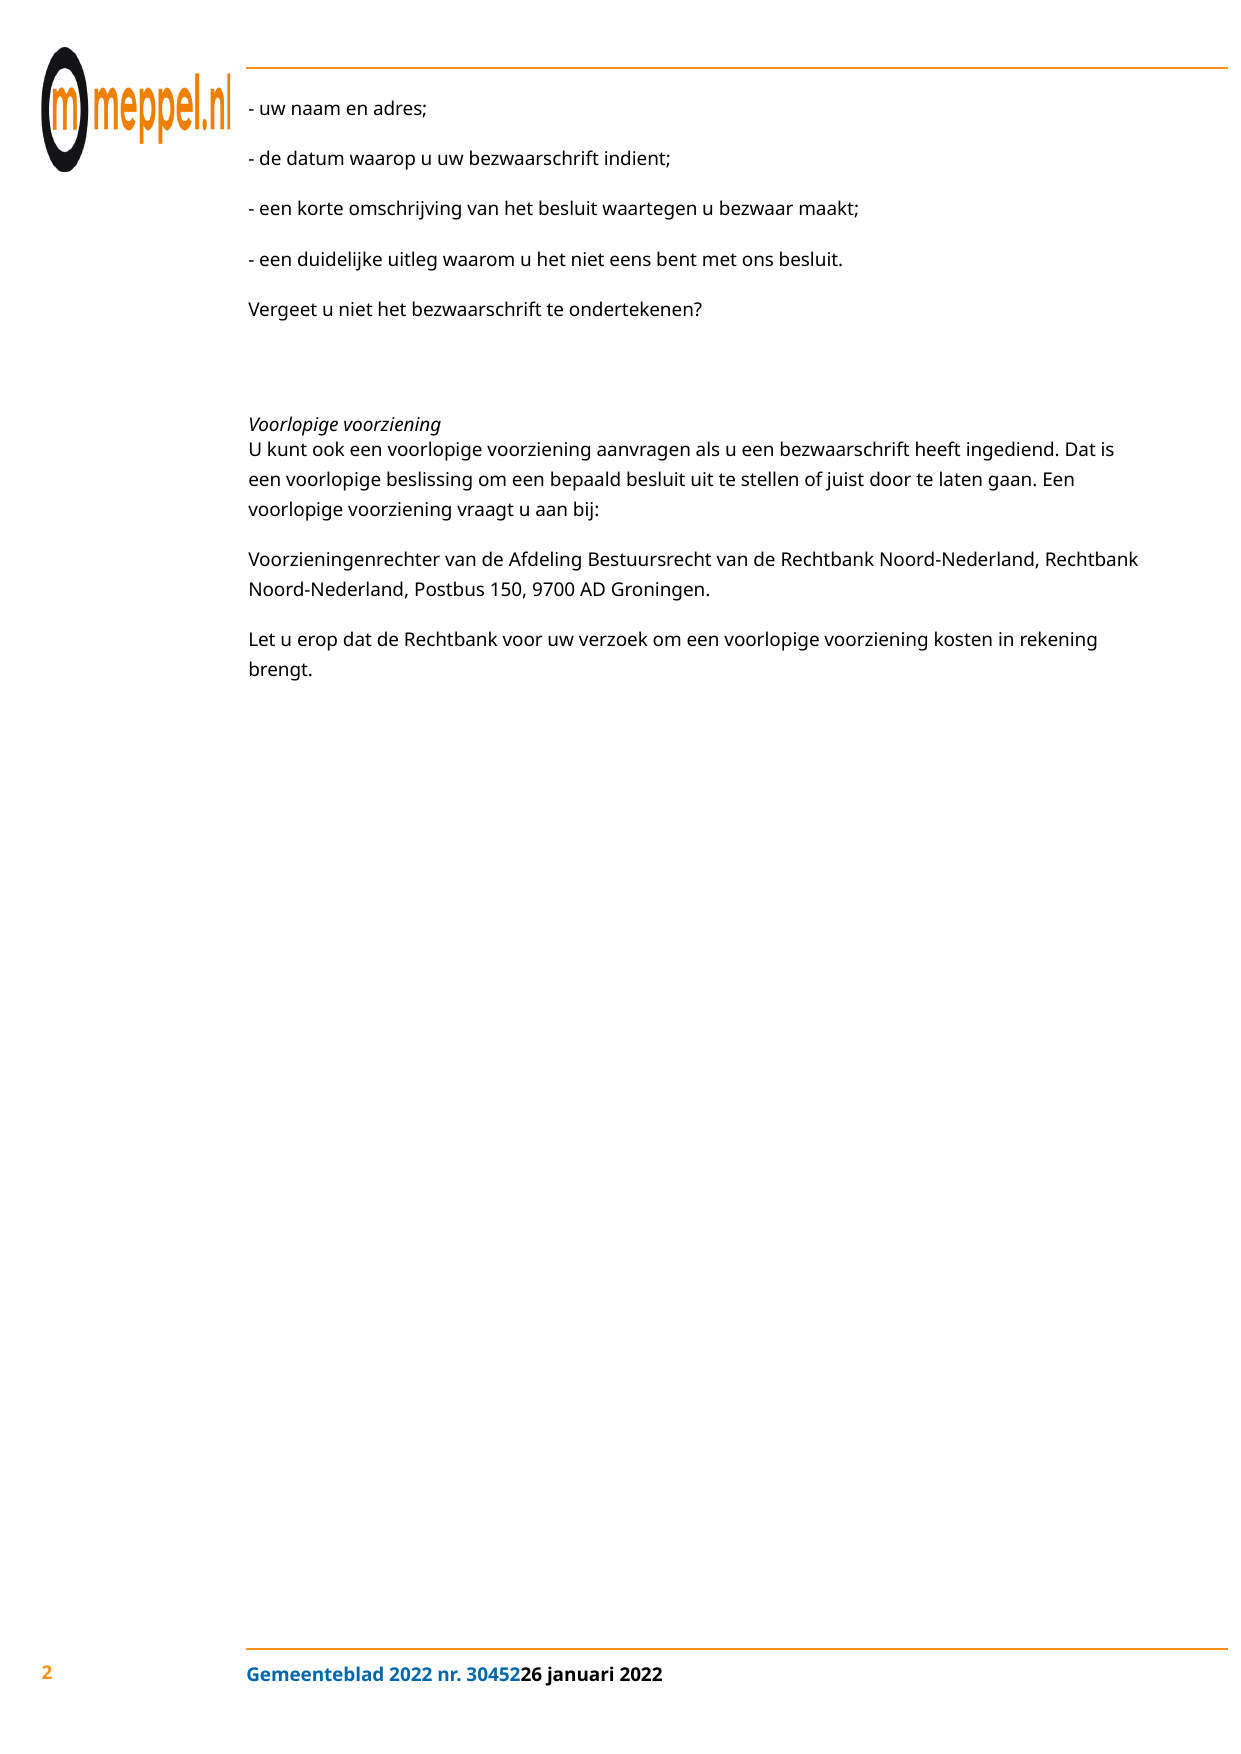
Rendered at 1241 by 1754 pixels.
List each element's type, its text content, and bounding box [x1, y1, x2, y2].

text Voorlopige voorziening [248, 411, 1152, 437]
text - een korte omschrijving van het besluit waartegen u bezwaar maakt; [248, 196, 1152, 221]
text Let u erop dat de Rechtbank voor uw verzoek om een voorlopige voorziening kosten in rekening brengt. [248, 626, 1152, 681]
text Voorzieningenrechter van de Afdeling Bestuursrecht van de Rechtbank Noord-Nederland, Rechtbank Noord-Nederland, Postbus 150, 9700 AD Groningen. [248, 546, 1152, 601]
picture [41, 47, 231, 172]
text - een duidelijke uitleg waarom u het niet eens bent met ons besluit. [248, 246, 1152, 272]
text Vergeet u niet het bezwaarschrift te ondertekenen? [248, 296, 1152, 322]
text - de datum waarop u uw bezwaarschrift indient; [248, 145, 1152, 171]
text U kunt ook een voorlopige voorziening aanvragen als u een bezwaarschrift heeft ingediend. Dat is een voorlopige beslissing om een bepaald besluit uit te stellen of juist door te laten gaan. Een voorlopige voorziening vraagt u aan bij: [248, 437, 1152, 521]
text - uw naam en adres; [248, 95, 1152, 121]
